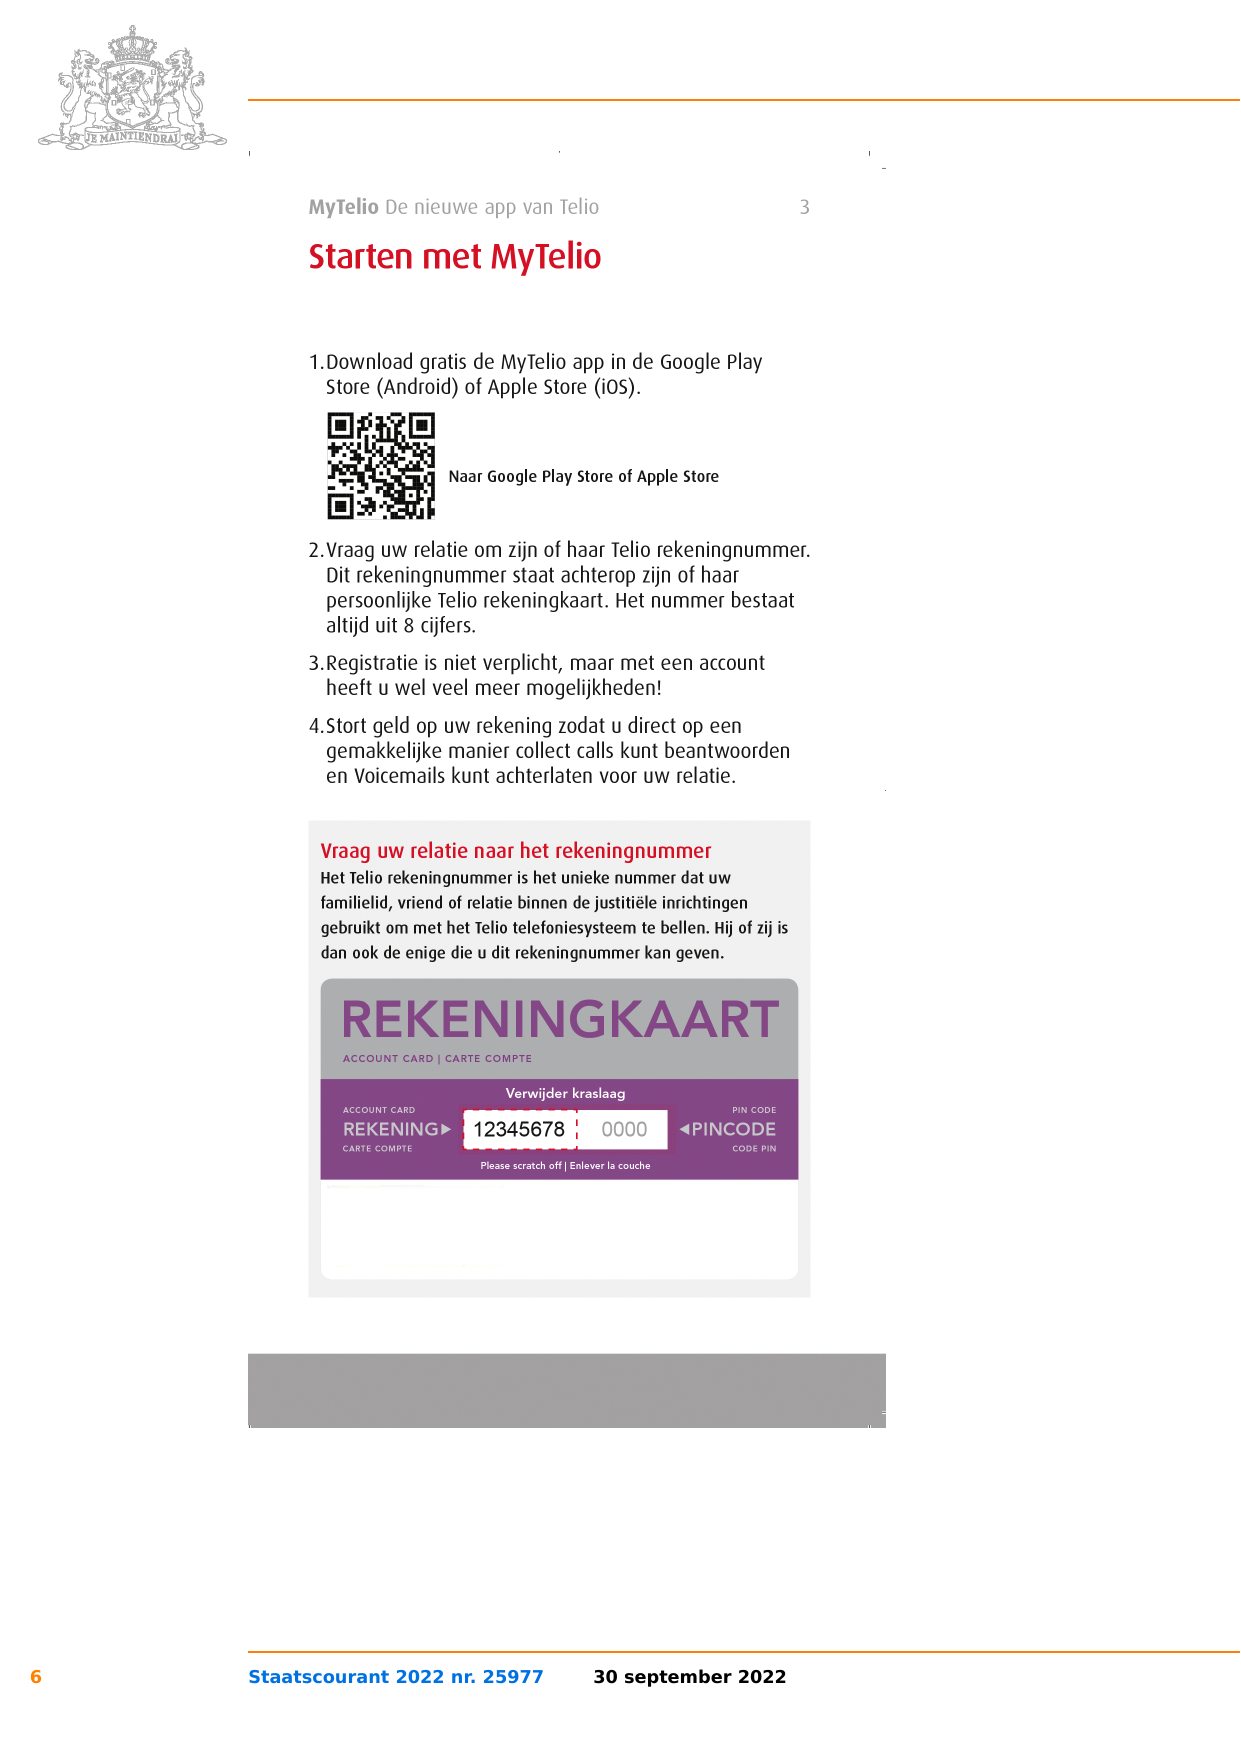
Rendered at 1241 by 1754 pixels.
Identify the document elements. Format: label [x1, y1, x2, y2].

picture [38, 25, 227, 150]
picture [248, 151, 886, 1428]
